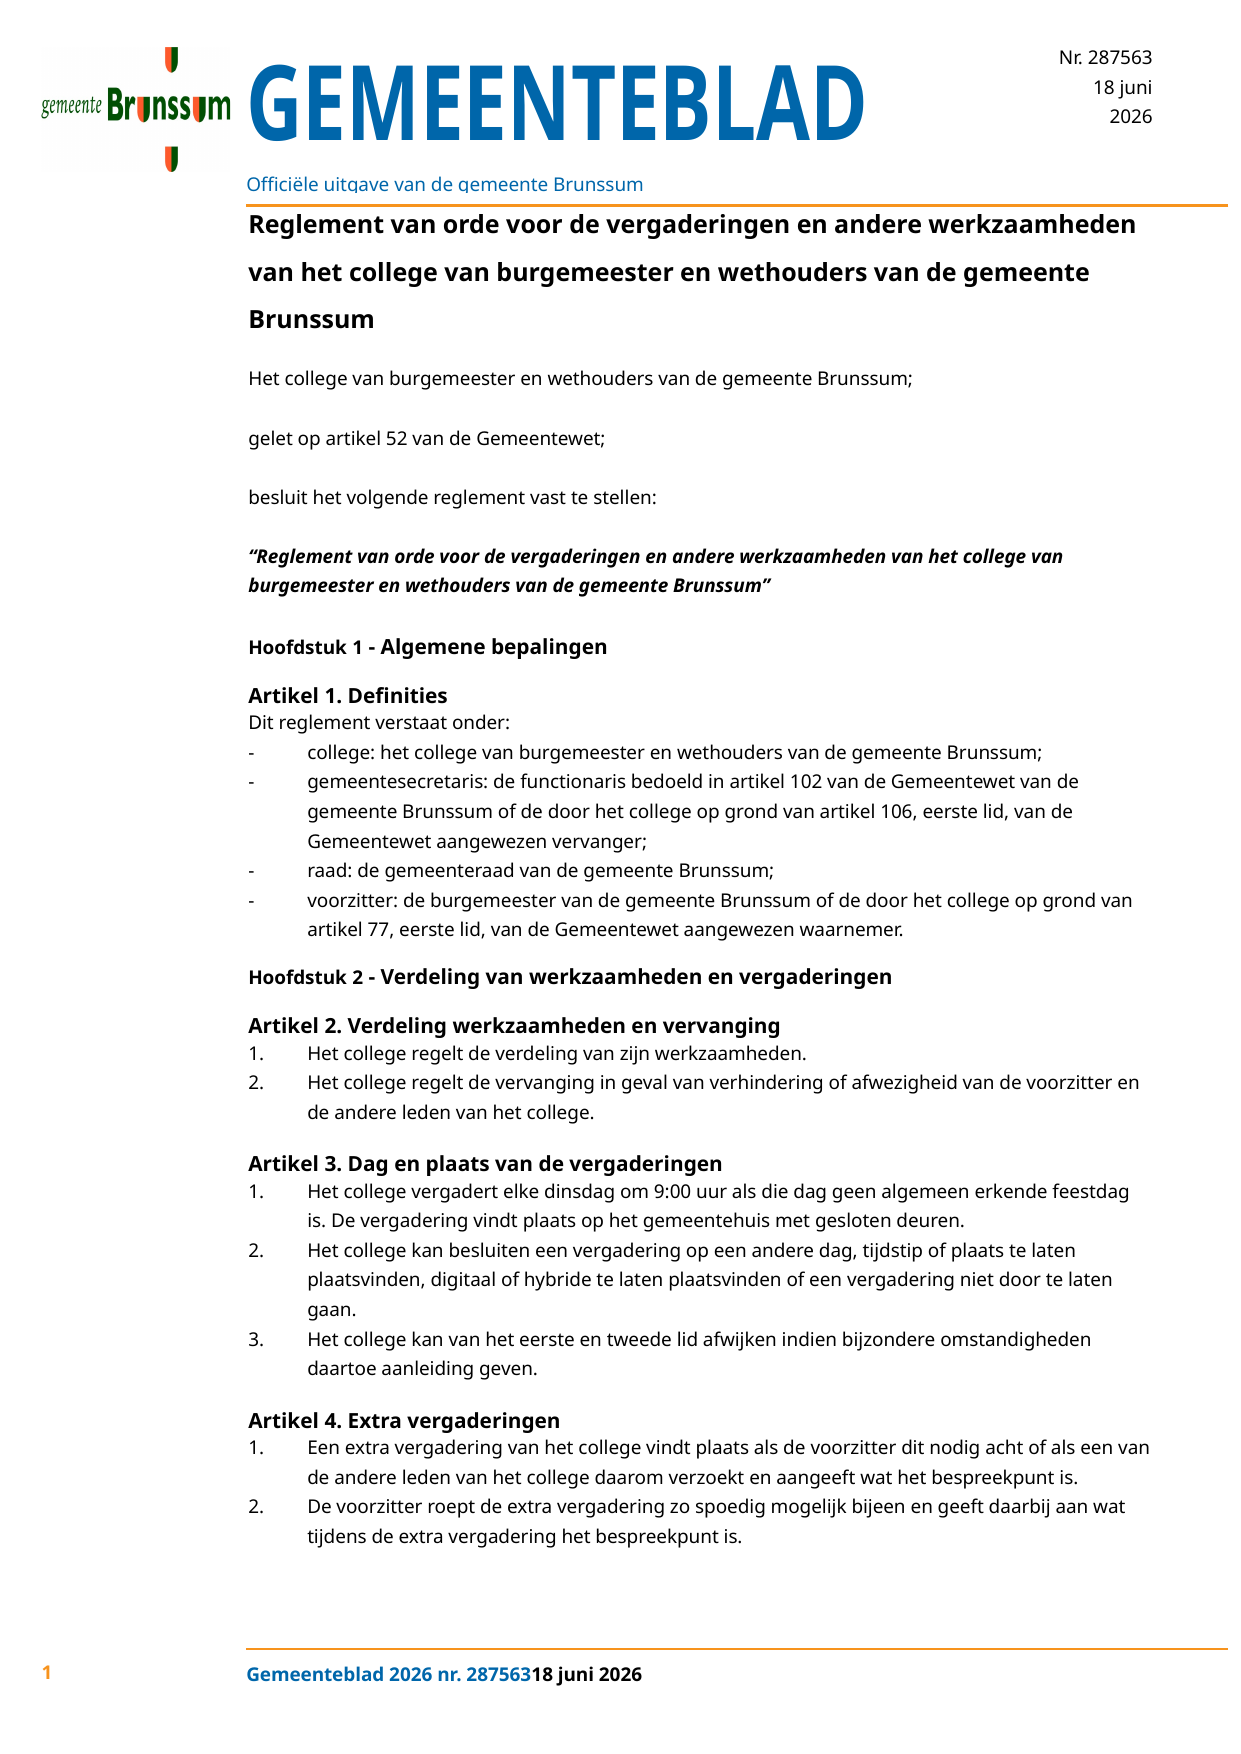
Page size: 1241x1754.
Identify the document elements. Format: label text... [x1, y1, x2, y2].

list Het college regelt de vervanging in geval van verhindering of afwezigheid van de voorzitter en de andere leden van het college. [248, 1069, 1152, 1125]
list voorzitter: de burgemeester van de gemeente Brunssum of de door het college op grond van artikel 77, eerste lid, van de Gemeentewet aangewezen waarnemer. [248, 887, 1152, 942]
list Het college kan besluiten een vergadering op een andere dag, tijdstip of plaats te laten plaatsvinden, digitaal of hybride te laten plaatsvinden of een vergadering niet door te laten gaan. [248, 1237, 1152, 1322]
list college: het college van burgemeester en wethouders van de gemeente Brunssum; [248, 739, 1152, 765]
text “Reglement van orde voor de vergaderingen en andere werkzaamheden van het college van burgemeester en wethouders van de gemeente Brunssum” [248, 543, 1152, 598]
picture [41, 47, 231, 172]
list Het college regelt de verdeling van zijn werkzaamheden. [248, 1040, 1152, 1066]
text Dit reglement verstaat onder: [248, 709, 1152, 735]
list Het college vergadert elke dinsdag om 9:00 uur als die dag geen algemeen erkende feestdag is. De vergadering vindt plaats op het gemeentehuis met gesloten deuren. [248, 1178, 1152, 1233]
list gemeentesecretaris: de functionaris bedoeld in artikel 102 van de Gemeentewet van de gemeente Brunssum of de door het college op grond van artikel 106, eerste lid, van de Gemeentewet aangewezen vervanger; [248, 769, 1152, 853]
text Reglement van orde voor de vergaderingen en andere werkzaamheden van het college van burgemeester en wethouders van de gemeente Brunssum [248, 207, 1152, 336]
text Hoofdstuk 1 - Algemene bepalingen [248, 632, 1152, 660]
list De voorzitter roept de extra vergadering zo spoedig mogelijk bijeen en geeft daarbij aan wat tijdens de extra vergadering het bespreekpunt is. [248, 1493, 1152, 1549]
text Artikel 4. Extra vergaderingen [248, 1406, 1152, 1434]
text besluit het volgende reglement vast te stellen: [248, 484, 1152, 509]
text Hoofdstuk 2 - Verdeling van werkzaamheden en vergaderingen [248, 962, 1152, 991]
text Artikel 3. Dag en plaats van de vergaderingen [248, 1149, 1152, 1178]
list Het college kan van het eerste en tweede lid afwijken indien bijzondere omstandigheden daartoe aanleiding geven. [248, 1326, 1152, 1381]
list raad: de gemeenteraad van de gemeente Brunssum; [248, 857, 1152, 883]
text Het college van burgemeester en wethouders van de gemeente Brunssum; [248, 366, 1152, 391]
text Artikel 1. Definities [248, 681, 1152, 709]
list Een extra vergadering van het college vindt plaats als de voorzitter dit nodig acht of als een van de andere leden van het college daarom verzoekt en aangeeft wat het bespreekpunt is. [248, 1434, 1152, 1489]
text gelet op artikel 52 van de Gemeentewet; [248, 425, 1152, 450]
text Artikel 2. Verdeling werkzaamheden en vervanging [248, 1011, 1152, 1040]
